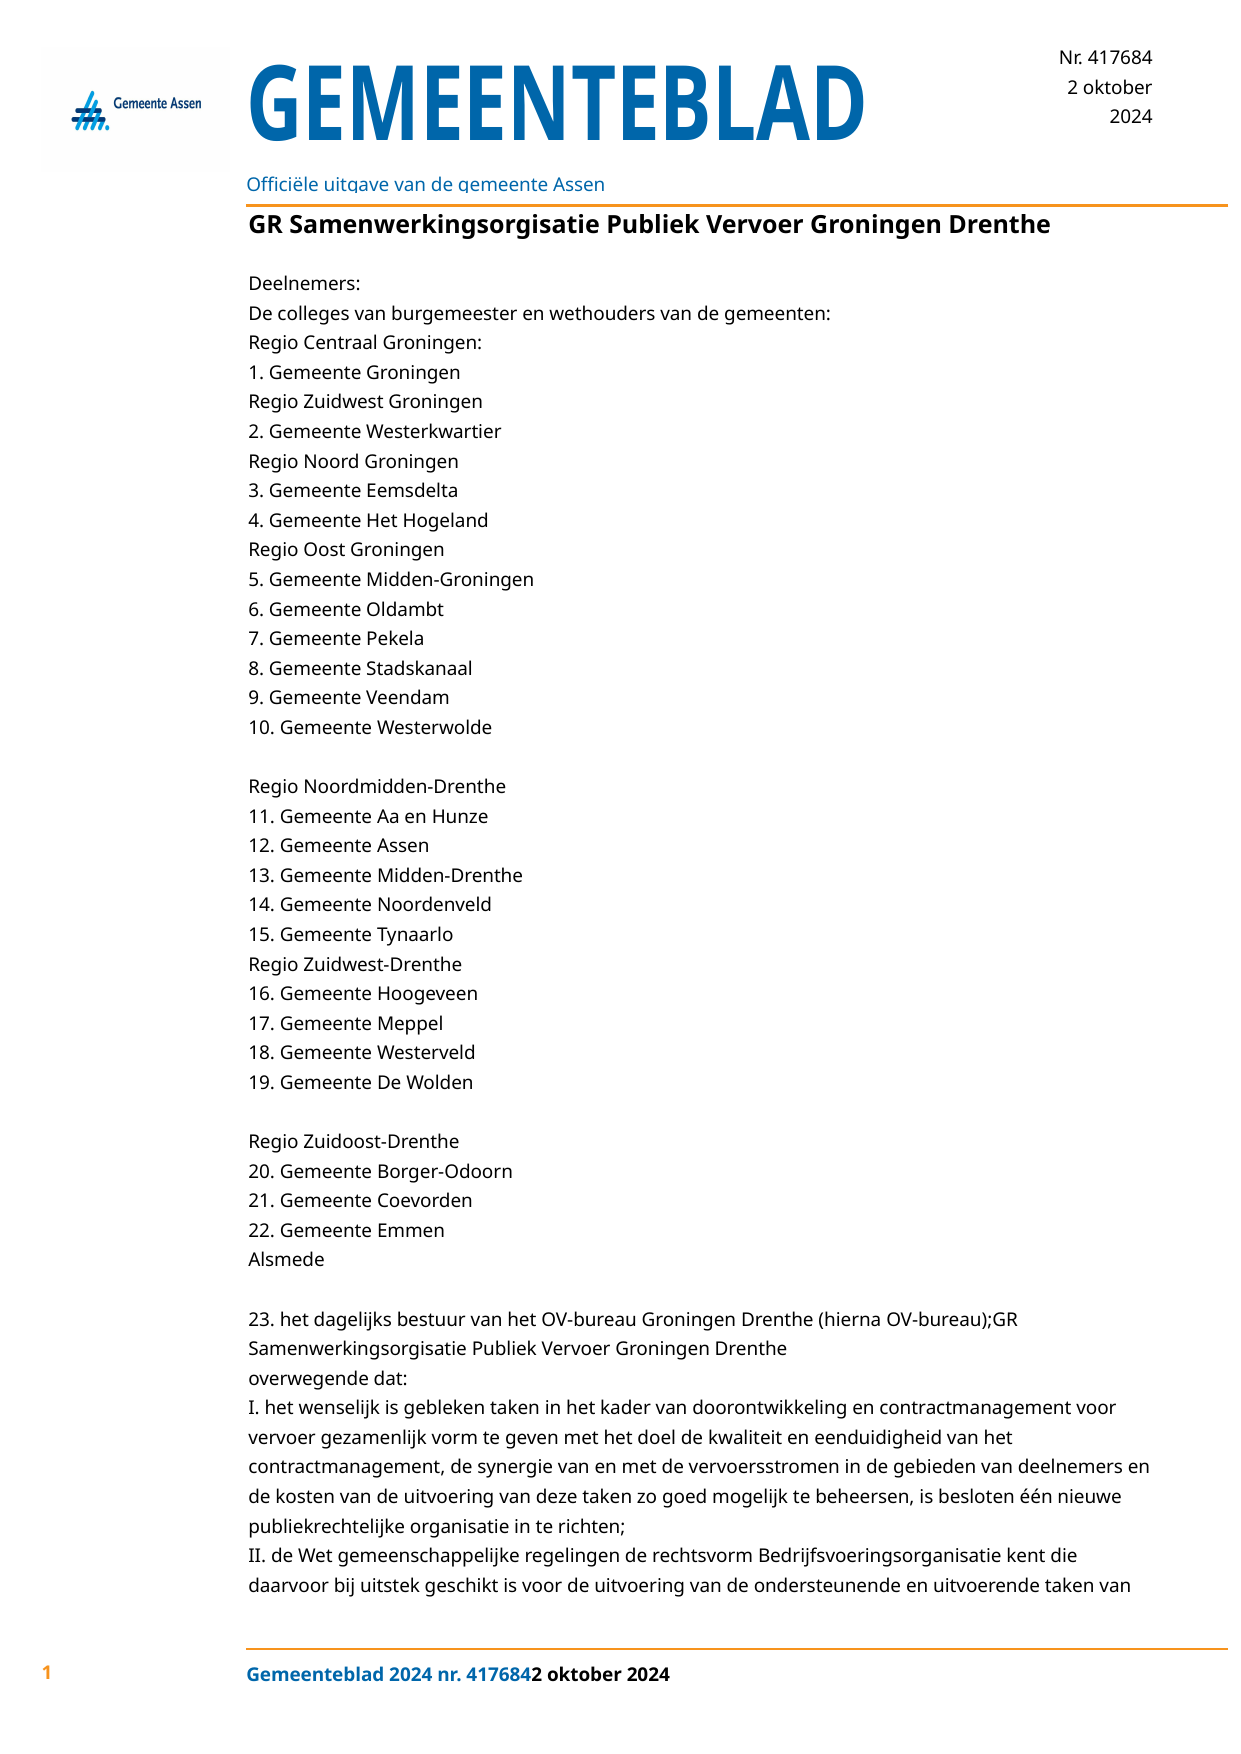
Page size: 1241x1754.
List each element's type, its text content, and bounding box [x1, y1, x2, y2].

text Regio Noord Groningen [248, 448, 1152, 473]
text 15. Gemeente Tynaarlo [248, 921, 1152, 947]
text 23. het dagelijks bestuur van het OV-bureau Groningen Drenthe (hierna OV-bureau);GR Samenwerkingsorgisatie Publiek Vervoer Groningen Drenthe [248, 1306, 1152, 1361]
text 11. Gemeente Aa en Hunze [248, 803, 1152, 828]
text 6. Gemeente Oldambt [248, 596, 1152, 621]
text 22. Gemeente Emmen [248, 1217, 1152, 1243]
text 9. Gemeente Veendam [248, 684, 1152, 710]
text Regio Zuidwest Groningen [248, 389, 1152, 414]
text overwegende dat: [248, 1365, 1152, 1391]
text Regio Zuidoost-Drenthe [248, 1128, 1152, 1154]
text De colleges van burgemeester en wethouders van de gemeenten: [248, 300, 1152, 326]
text Regio Noordmidden-Drenthe [248, 773, 1152, 799]
text I. het wenselijk is gebleken taken in het kader van doorontwikkeling en contractmanagement voor vervoer gezamenlijk vorm te geven met het doel de kwaliteit en eenduidigheid van het contractmanagement, de synergie van en met de vervoersstromen in de gebieden van deelnemers en de kosten van de uitvoering van deze taken zo goed mogelijk te beheersen, is besloten één nieuwe publiekrechtelijke organisatie in te richten; [248, 1394, 1152, 1538]
text 21. Gemeente Coevorden [248, 1187, 1152, 1213]
text 1. Gemeente Groningen [248, 359, 1152, 385]
text 3. Gemeente Eemsdelta [248, 477, 1152, 503]
text Regio Centraal Groningen: [248, 329, 1152, 355]
text 12. Gemeente Assen [248, 832, 1152, 858]
text 14. Gemeente Noordenveld [248, 892, 1152, 917]
text 19. Gemeente De Wolden [248, 1069, 1152, 1095]
text 18. Gemeente Westerveld [248, 1039, 1152, 1065]
text Deelnemers: [248, 270, 1152, 296]
text 17. Gemeente Meppel [248, 1010, 1152, 1036]
text II. de Wet gemeenschappelijke regelingen de rechtsvorm Bedrijfsvoeringsorganisatie kent die daarvoor bij uitstek geschikt is voor de uitvoering van de ondersteunende en uitvoerende taken van [248, 1542, 1152, 1598]
text 7. Gemeente Pekela [248, 625, 1152, 651]
text Regio Oost Groningen [248, 537, 1152, 562]
text 10. Gemeente Westerwolde [248, 714, 1152, 740]
text Alsmede [248, 1247, 1152, 1272]
text 8. Gemeente Stadskanaal [248, 655, 1152, 681]
text 16. Gemeente Hoogeveen [248, 980, 1152, 1006]
text 2. Gemeente Westerkwartier [248, 418, 1152, 444]
text 4. Gemeente Het Hogeland [248, 507, 1152, 533]
text Regio Zuidwest-Drenthe [248, 951, 1152, 976]
text GR Samenwerkingsorgisatie Publiek Vervoer Groningen Drenthe [248, 207, 1152, 241]
text 13. Gemeente Midden-Drenthe [248, 862, 1152, 888]
text 20. Gemeente Borger-Odoorn [248, 1158, 1152, 1183]
picture [41, 47, 231, 172]
text 5. Gemeente Midden-Groningen [248, 566, 1152, 592]
